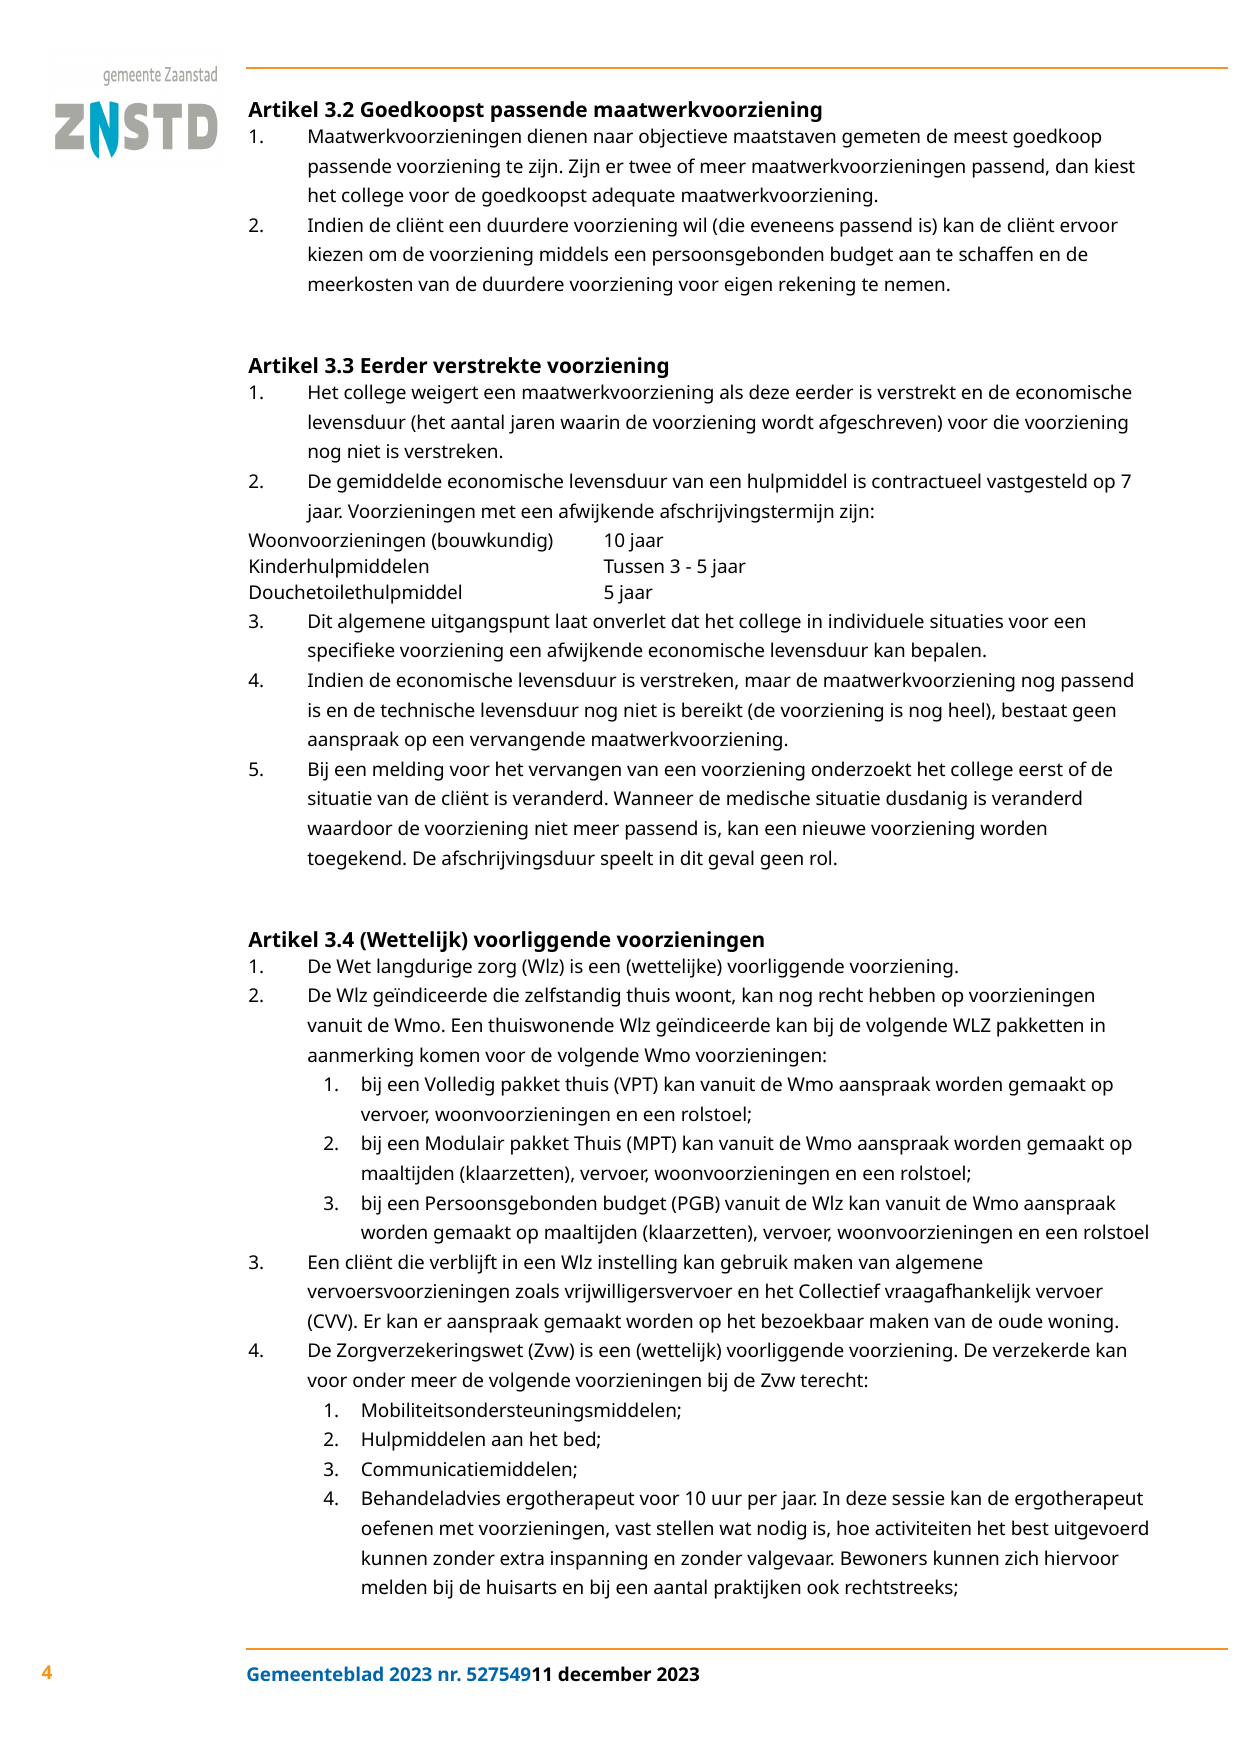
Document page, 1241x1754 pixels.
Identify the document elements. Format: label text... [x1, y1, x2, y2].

text Artikel 3.3 Eerder verstrekte voorziening [248, 351, 1152, 379]
table_cell 5 jaar [603, 579, 1152, 605]
list bij een Modulair pakket Thuis (MPT) kan vanuit de Wmo aanspraak worden gemaakt op maaltijden (klaarzetten), vervoer, woonvoorzieningen en een rolstoel; [323, 1131, 1152, 1186]
list De gemiddelde economische levensduur van een hulpmiddel is contractueel vastgesteld op 7 jaar. Voorzieningen met een afwijkende afschrijvingstermijn zijn: [248, 468, 1152, 524]
list Mobiliteitsondersteuningsmiddelen; [323, 1397, 1152, 1423]
picture [41, 47, 231, 172]
list Indien de economische levensduur is verstreken, maar de maatwerkvoorziening nog passend is en de technische levensduur nog niet is bereikt (de voorziening is nog heel), bestaat geen aanspraak op een vervangende maatwerkvoorziening. [248, 667, 1152, 752]
table_cell Douchetoilethulpmiddel [248, 579, 603, 605]
text Artikel 3.2 Goedkoopst passende maatwerkvoorziening [248, 95, 1152, 123]
list bij een Volledig pakket thuis (VPT) kan vanuit de Wmo aanspraak worden gemaakt op vervoer, woonvoorzieningen en een rolstoel; [323, 1071, 1152, 1127]
table_header 10 jaar [603, 528, 1152, 553]
list Maatwerkvoorzieningen dienen naar objectieve maatstaven gemeten de meest goedkoop passende voorziening te zijn. Zijn er twee of meer maatwerkvoorzieningen passend, dan kiest het college voor de goedkoopst adequate maatwerkvoorziening. [248, 123, 1152, 208]
list Behandeladvies ergotherapeut voor 10 uur per jaar. In deze sessie kan de ergotherapeut oefenen met voorzieningen, vast stellen wat nodig is, hoe activiteiten het best uitgevoerd kunnen zonder extra inspanning en zonder valgevaar. Bewoners kunnen zich hiervoor melden bij de huisarts en bij een aantal praktijken ook rechtstreeks; [323, 1486, 1152, 1600]
table_header Woonvoorzieningen (bouwkundig) [248, 528, 603, 553]
list Het college weigert een maatwerkvoorziening als deze eerder is verstrekt en de economische levensduur (het aantal jaren waarin de voorziening wordt afgeschreven) voor die voorziening nog niet is verstreken. [248, 379, 1152, 464]
list Bij een melding voor het vervangen van een voorziening onderzoekt het college eerst of de situatie van de cliënt is veranderd. Wanneer de medische situatie dusdanig is veranderd waardoor de voorziening niet meer passend is, kan een nieuwe voorziening worden toegekend. De afschrijvingsduur speelt in dit geval geen rol. [248, 756, 1152, 870]
list Een cliënt die verblijft in een Wlz instelling kan gebruik maken van algemene vervoersvoorzieningen zoals vrijwilligersvervoer en het Collectief vraagafhankelijk vervoer (CVV). Er kan er aanspraak gemaakt worden op het bezoekbaar maken van de oude woning. [248, 1249, 1152, 1334]
list De Zorgverzekeringswet (Zvw) is een (wettelijk) voorliggende voorziening. De verzekerde kan voor onder meer de volgende voorzieningen bij de Zvw terecht: [248, 1338, 1152, 1393]
list Communicatiemiddelen; [323, 1456, 1152, 1482]
list De Wet langdurige zorg (Wlz) is een (wettelijke) voorliggende voorziening. [248, 953, 1152, 979]
list Hulpmiddelen aan het bed; [323, 1426, 1152, 1452]
list Dit algemene uitgangspunt laat onverlet dat het college in individuele situaties voor een specifieke voorziening een afwijkende economische levensduur kan bepalen. [248, 608, 1152, 663]
table_cell Kinderhulpmiddelen [248, 553, 603, 579]
list De Wlz geïndiceerde die zelfstandig thuis woont, kan nog recht hebben op voorzieningen vanuit de Wmo. Een thuiswonende Wlz geïndiceerde kan bij de volgende WLZ pakketten in aanmerking komen voor de volgende Wmo voorzieningen: [248, 983, 1152, 1068]
list Indien de cliënt een duurdere voorziening wil (die eveneens passend is) kan de cliënt ervoor kiezen om de voorziening middels een persoonsgebonden budget aan te schaffen en de meerkosten van de duurdere voorziening voor eigen rekening te nemen. [248, 212, 1152, 297]
list bij een Persoonsgebonden budget (PGB) vanuit de Wlz kan vanuit de Wmo aanspraak worden gemaakt op maaltijden (klaarzetten), vervoer, woonvoorzieningen en een rolstoel [323, 1190, 1152, 1245]
text Artikel 3.4 (Wettelijk) voorliggende voorzieningen [248, 925, 1152, 953]
table_cell Tussen 3 - 5 jaar [603, 553, 1152, 579]
